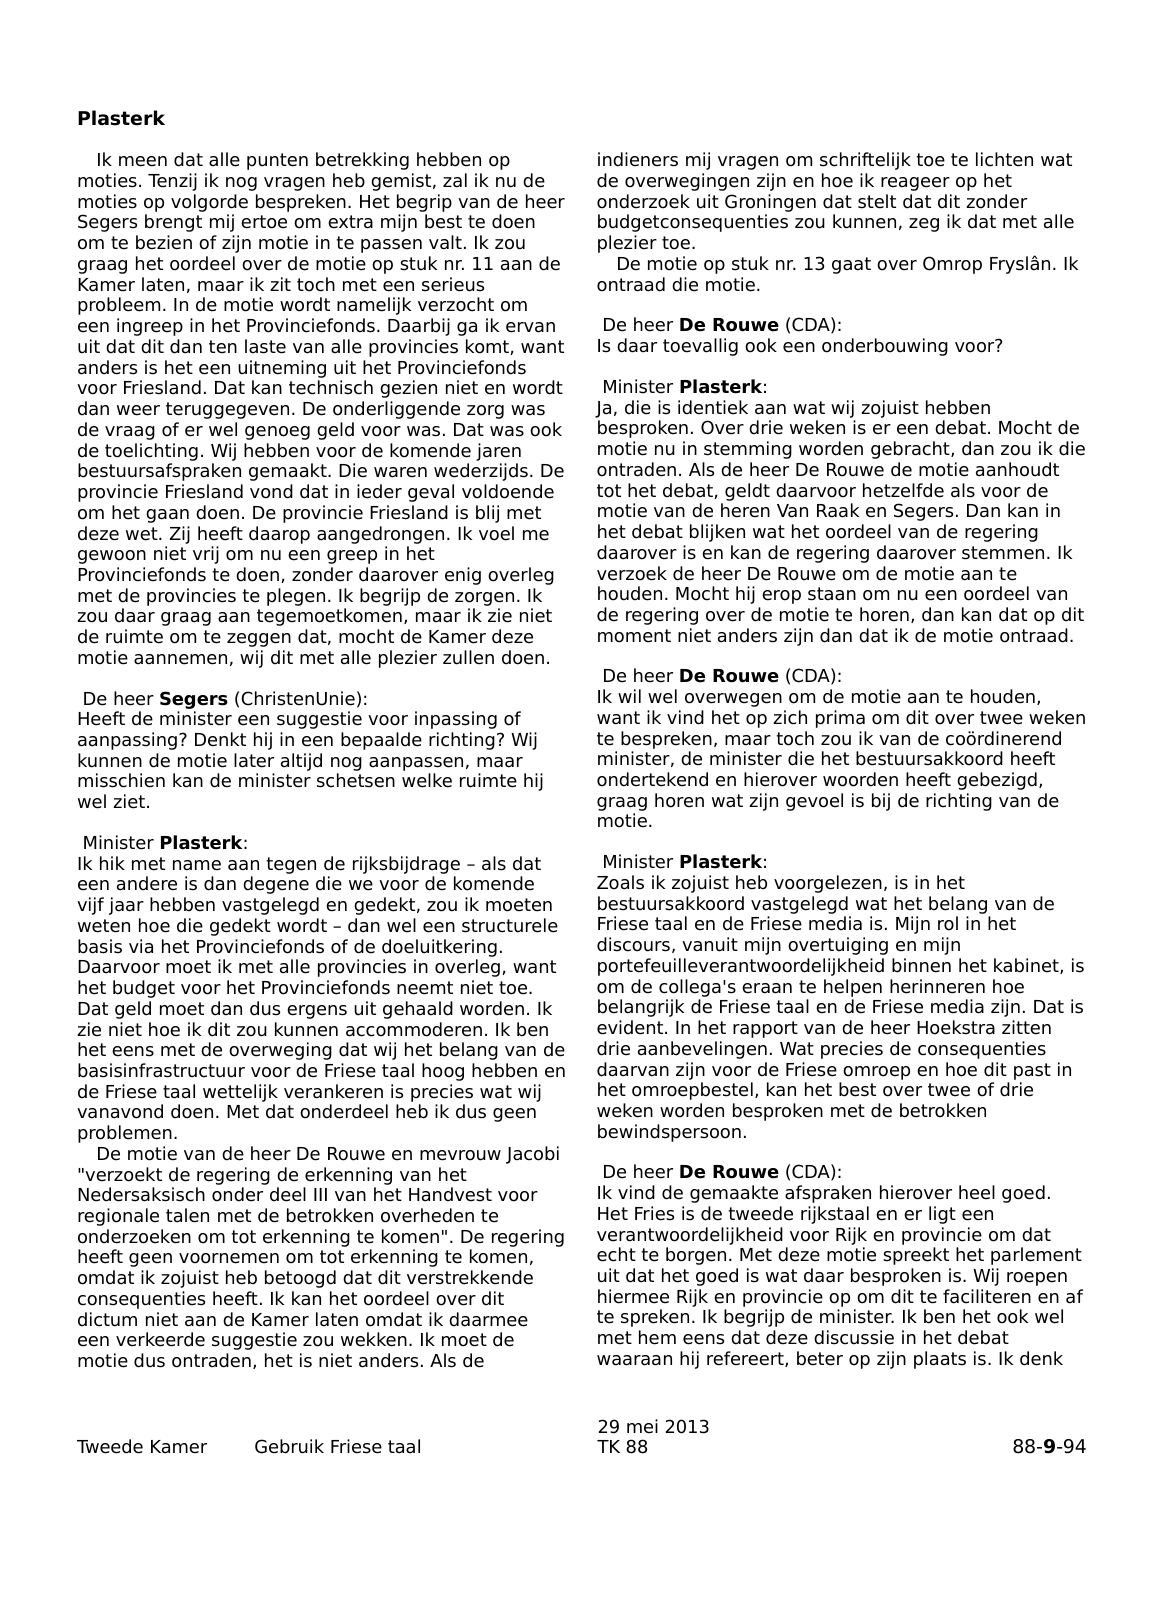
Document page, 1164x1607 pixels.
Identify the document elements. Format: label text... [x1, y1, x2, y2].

text Ik meen dat alle punten betrekking hebben op moties. Tenzij ik nog vragen heb gemist, zal ik nu de moties op volgorde bespreken. Het begrip van de heer Segers brengt mij ertoe om extra mijn best te doen om te bezien of zijn motie in te passen valt. Ik zou graag het oordeel over de motie op stuk nr. 11 aan de Kamer laten, maar ik zit toch met een serieus probleem. In de motie wordt namelijk verzocht om een ingreep in het Provinciefonds. Daarbij ga ik ervan uit dat dit dan ten laste van alle provincies komt, want anders is het een uitneming uit het Provinciefonds voor Friesland. Dat kan technisch gezien niet en wordt dan weer teruggegeven. De onderliggende zorg was de vraag of er wel genoeg geld voor was. Dat was ook de toelichting. Wij hebben voor de komende jaren bestuursafspraken gemaakt. Die waren wederzijds. De provincie Friesland vond dat in ieder geval voldoende om het gaan doen. De provincie Friesland is blij met deze wet. Zij heeft daarop aangedrongen. Ik voel me gewoon niet vrij om nu een greep in het Provinciefonds te doen, zonder daarover enig overleg met de provincies te plegen. Ik begrijp de zorgen. Ik zou daar graag aan tegemoetkomen, maar ik zie niet de ruimte om te zeggen dat, mocht de Kamer deze motie aannemen, wij dit met alle plezier zullen doen. [77, 150, 567, 668]
text De motie van de heer De Rouwe en mevrouw Jacobi "verzoekt de regering de erkenning van het Nedersaksisch onder deel III van het Handvest voor regionale talen met de betrokken overheden te onderzoeken om tot erkenning te komen". De regering heeft geen voornemen om tot erkenning te komen, omdat ik zojuist heb betoogd dat dit verstrekkende consequenties heeft. Ik kan het oordeel over dit dictum niet aan de Kamer laten omdat ik daarmee een verkeerde suggestie zou wekken. Ik moet de motie dus ontraden, het is niet anders. Als de [77, 1144, 567, 1372]
text Heeft de minister een suggestie voor inpassing of aanpassing? Denkt hij in een bepaalde richting? Wij kunnen de motie later altijd nog aanpassen, maar misschien kan de minister schetsen welke ruimte hij wel ziet. [77, 709, 567, 813]
text De heer De Rouwe (CDA): [596, 666, 1087, 687]
text Minister Plasterk: [77, 833, 567, 853]
text Ja, die is identiek aan wat wij zojuist hebben besproken. Over drie weken is er een debat. Mocht de motie nu in stemming worden gebracht, dan zou ik die ontraden. Als de heer De Rouwe de motie aanhoudt tot het debat, geldt daarvoor hetzelfde als voor de motie van de heren Van Raak en Segers. Dan kan in het debat blijken wat het oordeel van de regering daarover is en kan de regering daarover stemmen. Ik verzoek de heer De Rouwe om de motie aan te houden. Mocht hij erop staan om nu een oordeel van de regering over de motie te horen, dan kan dat op dit moment niet anders zijn dan dat ik de motie ontraad. [596, 397, 1087, 646]
text De heer De Rouwe (CDA): [596, 1162, 1087, 1183]
text Ik vind de gemaakte afspraken hierover heel goed. Het Fries is de tweede rijkstaal en er ligt een verantwoordelijkheid voor Rijk en provincie om dat echt te borgen. Met deze motie spreekt het parlement uit dat het goed is wat daar besproken is. Wij roepen hiermee Rijk en provincie op om dit te faciliteren en af te spreken. Ik begrijp de minister. Ik ben het ook wel met hem eens dat deze discussie in het debat waaraan hij refereert, beter op zijn plaats is. Ik denk [596, 1183, 1087, 1369]
text Minister Plasterk: [596, 852, 1087, 873]
text Zoals ik zojuist heb voorgelezen, is in het bestuursakkoord vastgelegd wat het belang van de Friese taal en de Friese media is. Mijn rol in het discours, vanuit mijn overtuiging en mijn portefeuilleverantwoordelijkheid binnen het kabinet, is om de collega's eraan te helpen herinneren hoe belangrijk de Friese taal en de Friese media zijn. Dat is evident. In het rapport van de heer Hoekstra zitten drie aanbevelingen. Wat precies de consequenties daarvan zijn voor de Friese omroep en hoe dit past in het omroepbestel, kan het best over twee of drie weken worden besproken met de betrokken bewindspersoon. [596, 873, 1087, 1142]
text Ik wil wel overwegen om de motie aan te houden, want ik vind het op zich prima om dit over twee weken te bespreken, maar toch zou ik van de coördinerend minister, de minister die het bestuursakkoord heeft ondertekend en hierover woorden heeft gebezigd, graag horen wat zijn gevoel is bij de richting van de motie. [596, 687, 1087, 832]
text Is daar toevallig ook een onderbouwing voor? [596, 336, 1087, 357]
text De heer De Rouwe (CDA): [596, 315, 1087, 336]
text Ik hik met name aan tegen de rijksbijdrage – als dat een andere is dan degene die we voor de komende vijf jaar hebben vastgelegd en gedekt, zou ik moeten weten hoe die gedekt wordt – dan wel een structurele basis via het Provinciefonds of de doeluitkering. Daarvoor moet ik met alle provincies in overleg, want het budget voor het Provinciefonds neemt niet toe. Dat geld moet dan dus ergens uit gehaald worden. Ik zie niet hoe ik dit zou kunnen accommoderen. Ik ben het eens met de overweging dat wij het belang van de basisinfrastructuur voor de Friese taal hoog hebben en de Friese taal wettelijk verankeren is precies wat wij vanavond doen. Met dat onderdeel heb ik dus geen problemen. [77, 853, 567, 1144]
text De heer Segers (ChristenUnie): [77, 688, 567, 709]
text indieners mij vragen om schriftelijk toe te lichten wat de overwegingen zijn en hoe ik reageer op het onderzoek uit Groningen dat stelt dat dit zonder budgetconsequenties zou kunnen, zeg ik dat met alle plezier toe. [596, 150, 1087, 254]
text Minister Plasterk: [596, 377, 1087, 397]
text De motie op stuk nr. 13 gaat over Omrop Fryslân. Ik ontraad die motie. [596, 254, 1087, 295]
